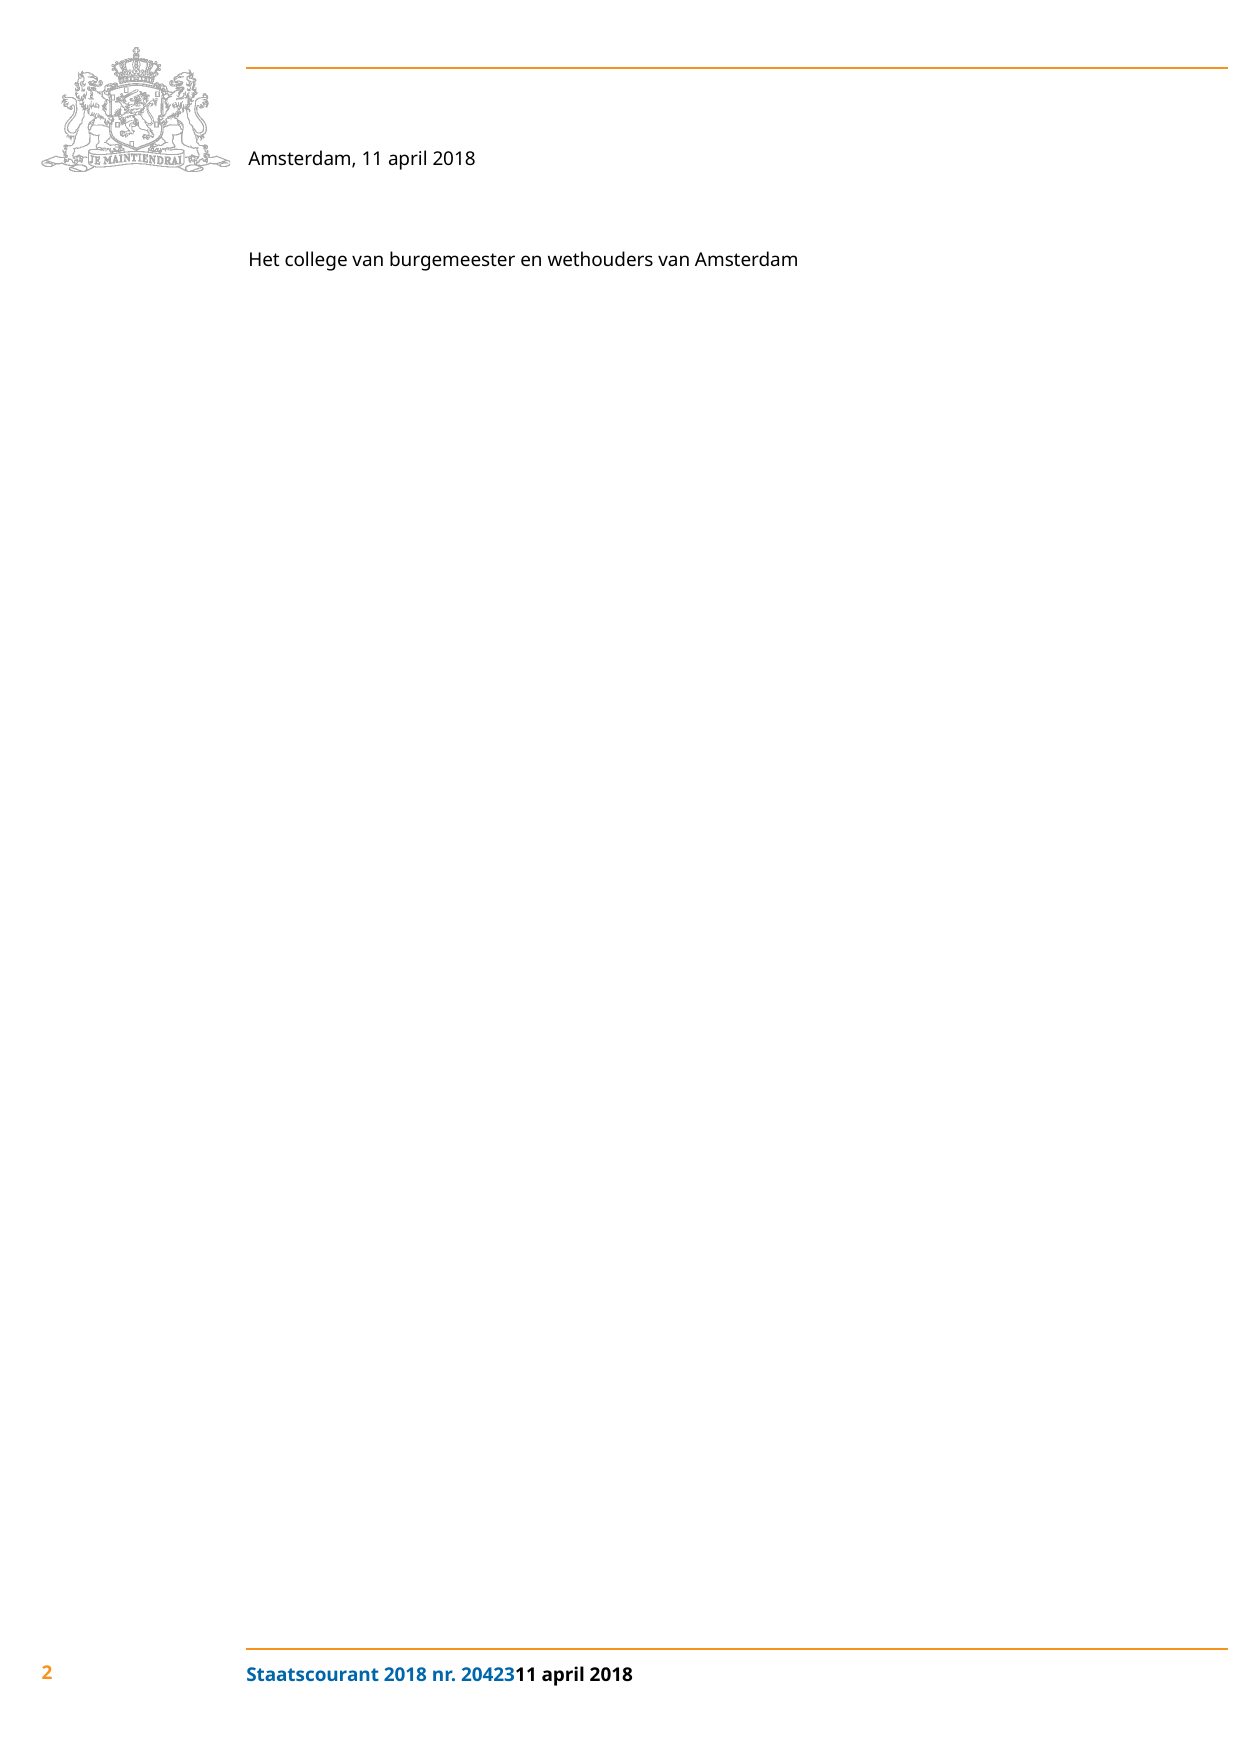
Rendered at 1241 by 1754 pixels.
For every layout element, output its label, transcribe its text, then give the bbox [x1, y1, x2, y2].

text Het college van burgemeester en wethouders van Amsterdam [248, 246, 1152, 272]
text Amsterdam, 11 april 2018 [248, 145, 1152, 171]
picture [41, 47, 231, 172]
